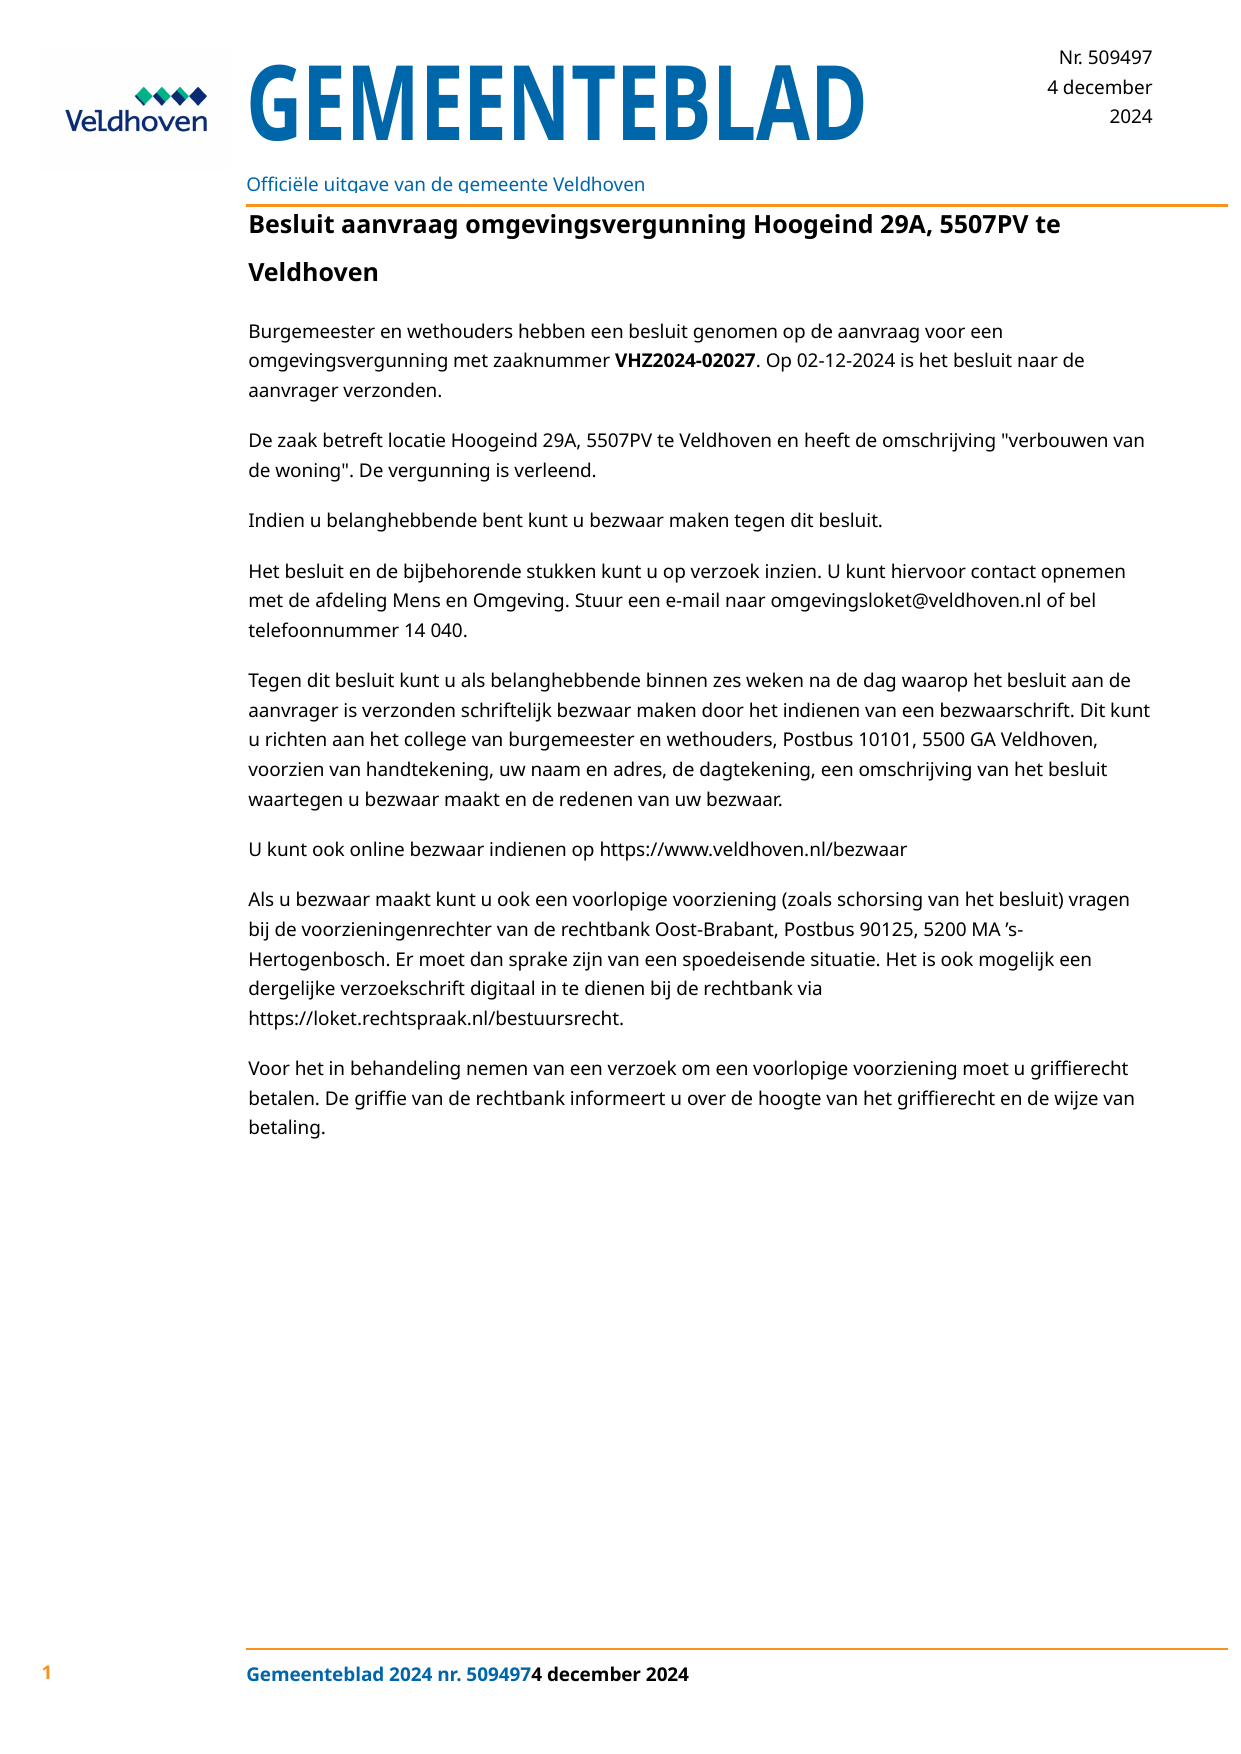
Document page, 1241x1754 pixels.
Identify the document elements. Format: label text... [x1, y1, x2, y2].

text Burgemeester en wethouders hebben een besluit genomen op de aanvraag voor een omgevingsvergunning met zaaknummer VHZ2024-02027. Op 02-12-2024 is het besluit naar de aanvrager verzonden. [248, 318, 1152, 403]
text De zaak betreft locatie Hoogeind 29A, 5507PV te Veldhoven en heeft de omschrijving "verbouwen van de woning". De vergunning is verleend. [248, 427, 1152, 483]
text Indien u belanghebbende bent kunt u bezwaar maken tegen dit besluit. [248, 507, 1152, 533]
text Tegen dit besluit kunt u als belanghebbende binnen zes weken na de dag waarop het besluit aan de aanvrager is verzonden schriftelijk bezwaar maken door het indienen van een bezwaarschrift. Dit kunt u richten aan het college van burgemeester en wethouders, Postbus 10101, 5500 GA Veldhoven, voorzien van handtekening, uw naam en adres, de dagtekening, een omschrijving van het besluit waartegen u bezwaar maakt en de redenen van uw bezwaar. [248, 667, 1152, 812]
text Het besluit en de bijbehorende stukken kunt u op verzoek inzien. U kunt hiervoor contact opnemen met de afdeling Mens en Omgeving. Stuur een e-mail naar omgevingsloket@veldhoven.nl of bel telefoonnummer 14 040. [248, 558, 1152, 643]
text Voor het in behandeling nemen van een verzoek om een voorlopige voorziening moet u griffierecht betalen. De griffie van de rechtbank informeert u over de hoogte van het griffierecht en de wijze van betaling. [248, 1055, 1152, 1140]
text Besluit aanvraag omgevingsvergunning Hoogeind 29A, 5507PV te Veldhoven [248, 207, 1152, 288]
text U kunt ook online bezwaar indienen op https://www.veldhoven.nl/bezwaar [248, 836, 1152, 862]
text Als u bezwaar maakt kunt u ook een voorlopige voorziening (zoals schorsing van het besluit) vragen bij de voorzieningenrechter van de rechtbank Oost-Brabant, Postbus 90125, 5200 MA ’s-Hertogenbosch. Er moet dan sprake zijn van een spoedeisende situatie. Het is ook mogelijk een dergelijke verzoekschrift digitaal in te dienen bij de rechtbank via https://loket.rechtspraak.nl/bestuursrecht. [248, 887, 1152, 1031]
picture [41, 47, 231, 172]
